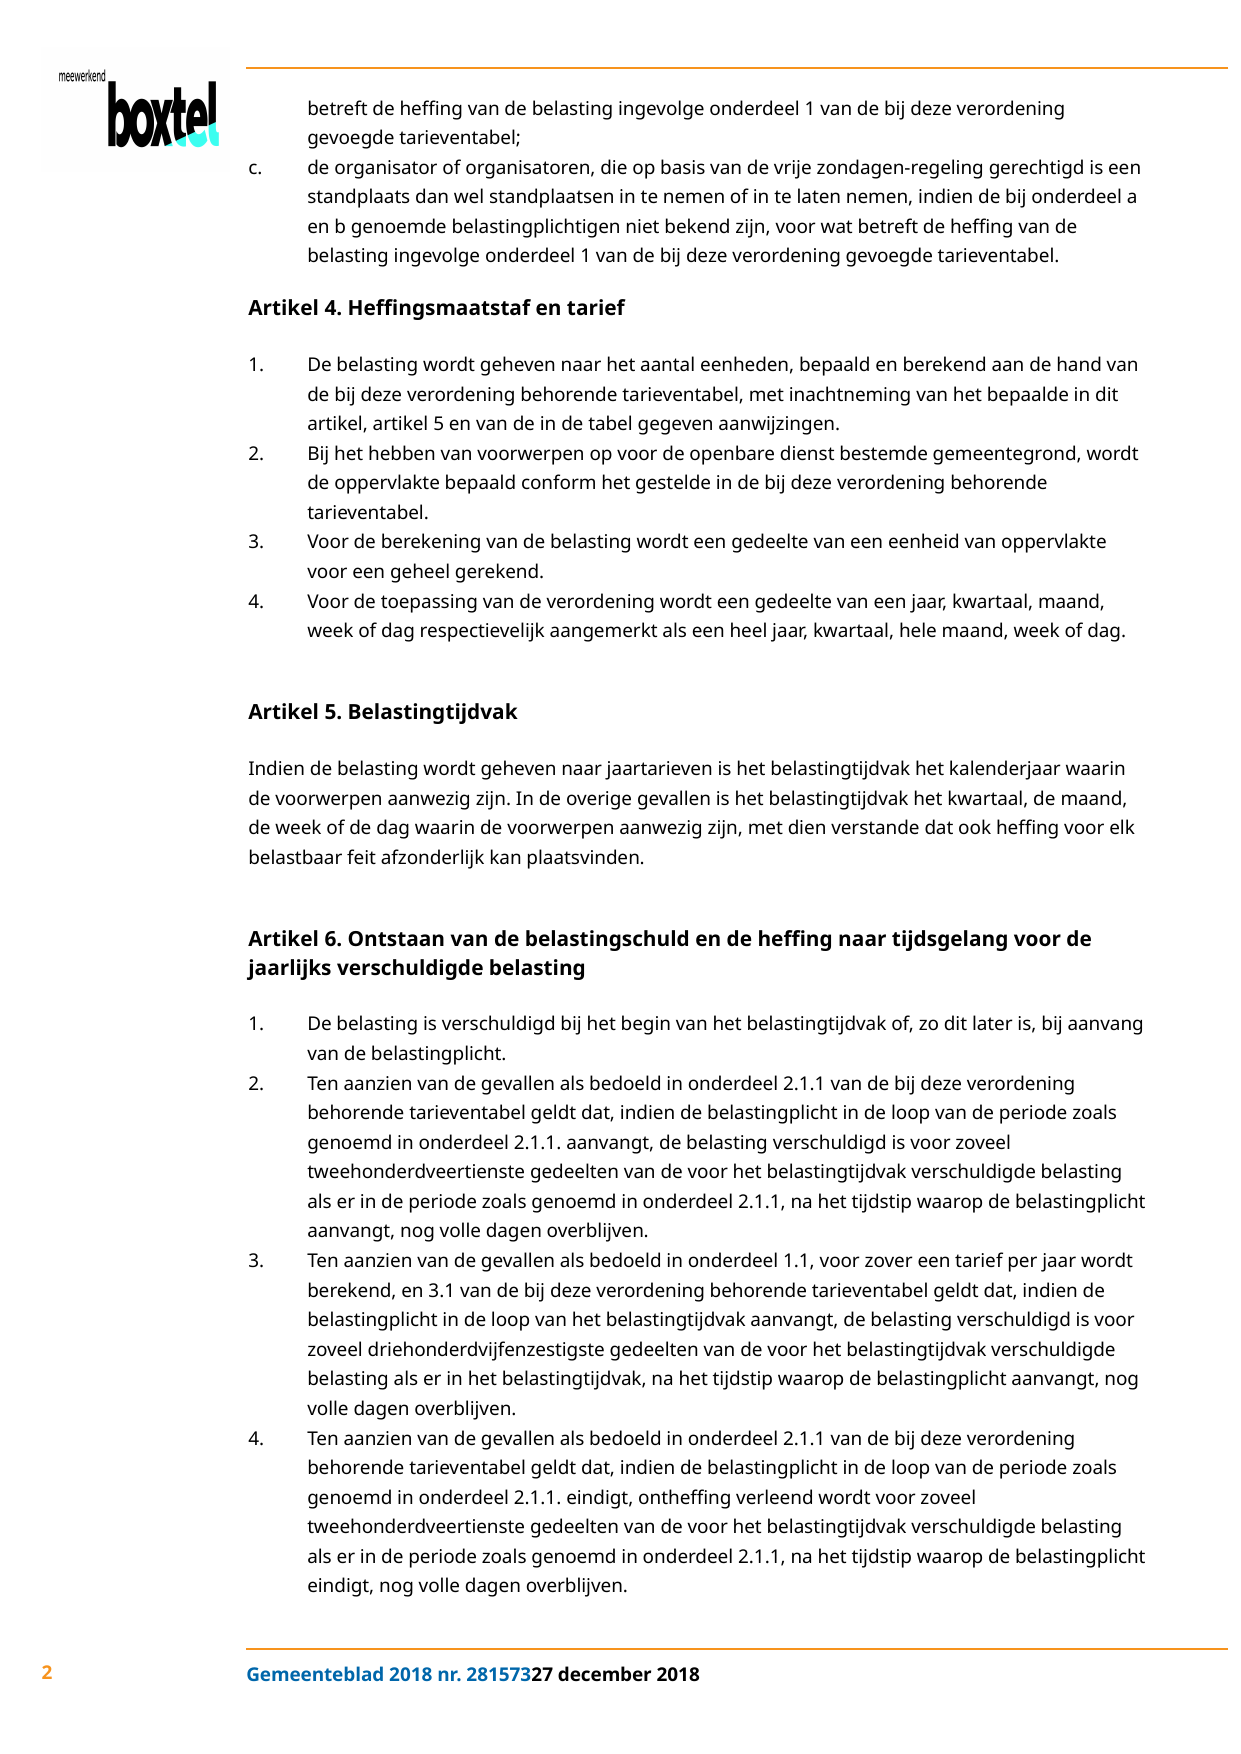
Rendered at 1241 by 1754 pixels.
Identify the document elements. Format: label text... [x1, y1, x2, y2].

picture [41, 47, 231, 172]
list Voor de toepassing van de verordening wordt een gedeelte van een jaar, kwartaal, maand, week of dag respectievelijk aangemerkt als een heel jaar, kwartaal, hele maand, week of dag. [248, 588, 1152, 643]
text Indien de belasting wordt geheven naar jaartarieven is het belastingtijdvak het kalenderjaar waarin de voorwerpen aanwezig zijn. In de overige gevallen is het belastingtijdvak het kwartaal, de maand, de week of de dag waarin de voorwerpen aanwezig zijn, met dien verstande dat ook heffing voor elk belastbaar feit afzonderlijk kan plaatsvinden. [248, 755, 1152, 870]
list betreft de heffing van de belasting ingevolge onderdeel 1 van de bij deze verordening gevoegde tarieventabel; [248, 95, 1152, 150]
text Artikel 6. Ontstaan van de belastingschuld en de heffing naar tijdsgelang voor de jaarlijks verschuldigde belasting [248, 924, 1152, 981]
list De belasting wordt geheven naar het aantal eenheden, bepaald en berekend aan de hand van de bij deze verordening behorende tarieventabel, met inachtneming van het bepaalde in dit artikel, artikel 5 en van de in de tabel gegeven aanwijzingen. [248, 351, 1152, 436]
text Artikel 5. Belastingtijdvak [248, 697, 1152, 726]
list Ten aanzien van de gevallen als bedoeld in onderdeel 2.1.1 van de bij deze verordening behorende tarieventabel geldt dat, indien de belastingplicht in de loop van de periode zoals genoemd in onderdeel 2.1.1. eindigt, ontheffing verleend wordt voor zoveel tweehonderdveertienste gedeelten van de voor het belastingtijdvak verschuldigde belasting als er in de periode zoals genoemd in onderdeel 2.1.1, na het tijdstip waarop de belastingplicht eindigt, nog volle dagen overblijven. [248, 1425, 1152, 1598]
list de organisator of organisatoren, die op basis van de vrije zondagen-regeling gerechtigd is een standplaats dan wel standplaatsen in te nemen of in te laten nemen, indien de bij onderdeel a en b genoemde belastingplichtigen niet bekend zijn, voor wat betreft de heffing van de belasting ingevolge onderdeel 1 van de bij deze verordening gevoegde tarieventabel. [248, 154, 1152, 268]
text Artikel 4. Heffingsmaatstaf en tarief [248, 293, 1152, 322]
list De belasting is verschuldigd bij het begin van het belastingtijdvak of, zo dit later is, bij aanvang van de belastingplicht. [248, 1011, 1152, 1066]
list Bij het hebben van voorwerpen op voor de openbare dienst bestemde gemeentegrond, wordt de oppervlakte bepaald conform het gestelde in de bij deze verordening behorende tarieventabel. [248, 440, 1152, 525]
list Ten aanzien van de gevallen als bedoeld in onderdeel 1.1, voor zover een tarief per jaar wordt berekend, en 3.1 van de bij deze verordening behorende tarieventabel geldt dat, indien de belastingplicht in de loop van het belastingtijdvak aanvangt, de belasting verschuldigd is voor zoveel driehonderdvijfenzestigste gedeelten van de voor het belastingtijdvak verschuldigde belasting als er in het belastingtijdvak, na het tijdstip waarop de belastingplicht aanvangt, nog volle dagen overblijven. [248, 1247, 1152, 1421]
list Ten aanzien van de gevallen als bedoeld in onderdeel 2.1.1 van de bij deze verordening behorende tarieventabel geldt dat, indien de belastingplicht in de loop van de periode zoals genoemd in onderdeel 2.1.1. aanvangt, de belasting verschuldigd is voor zoveel tweehonderdveertienste gedeelten van de voor het belastingtijdvak verschuldigde belasting als er in de periode zoals genoemd in onderdeel 2.1.1, na het tijdstip waarop de belastingplicht aanvangt, nog volle dagen overblijven. [248, 1070, 1152, 1243]
list Voor de berekening van de belasting wordt een gedeelte van een eenheid van oppervlakte voor een geheel gerekend. [248, 529, 1152, 584]
